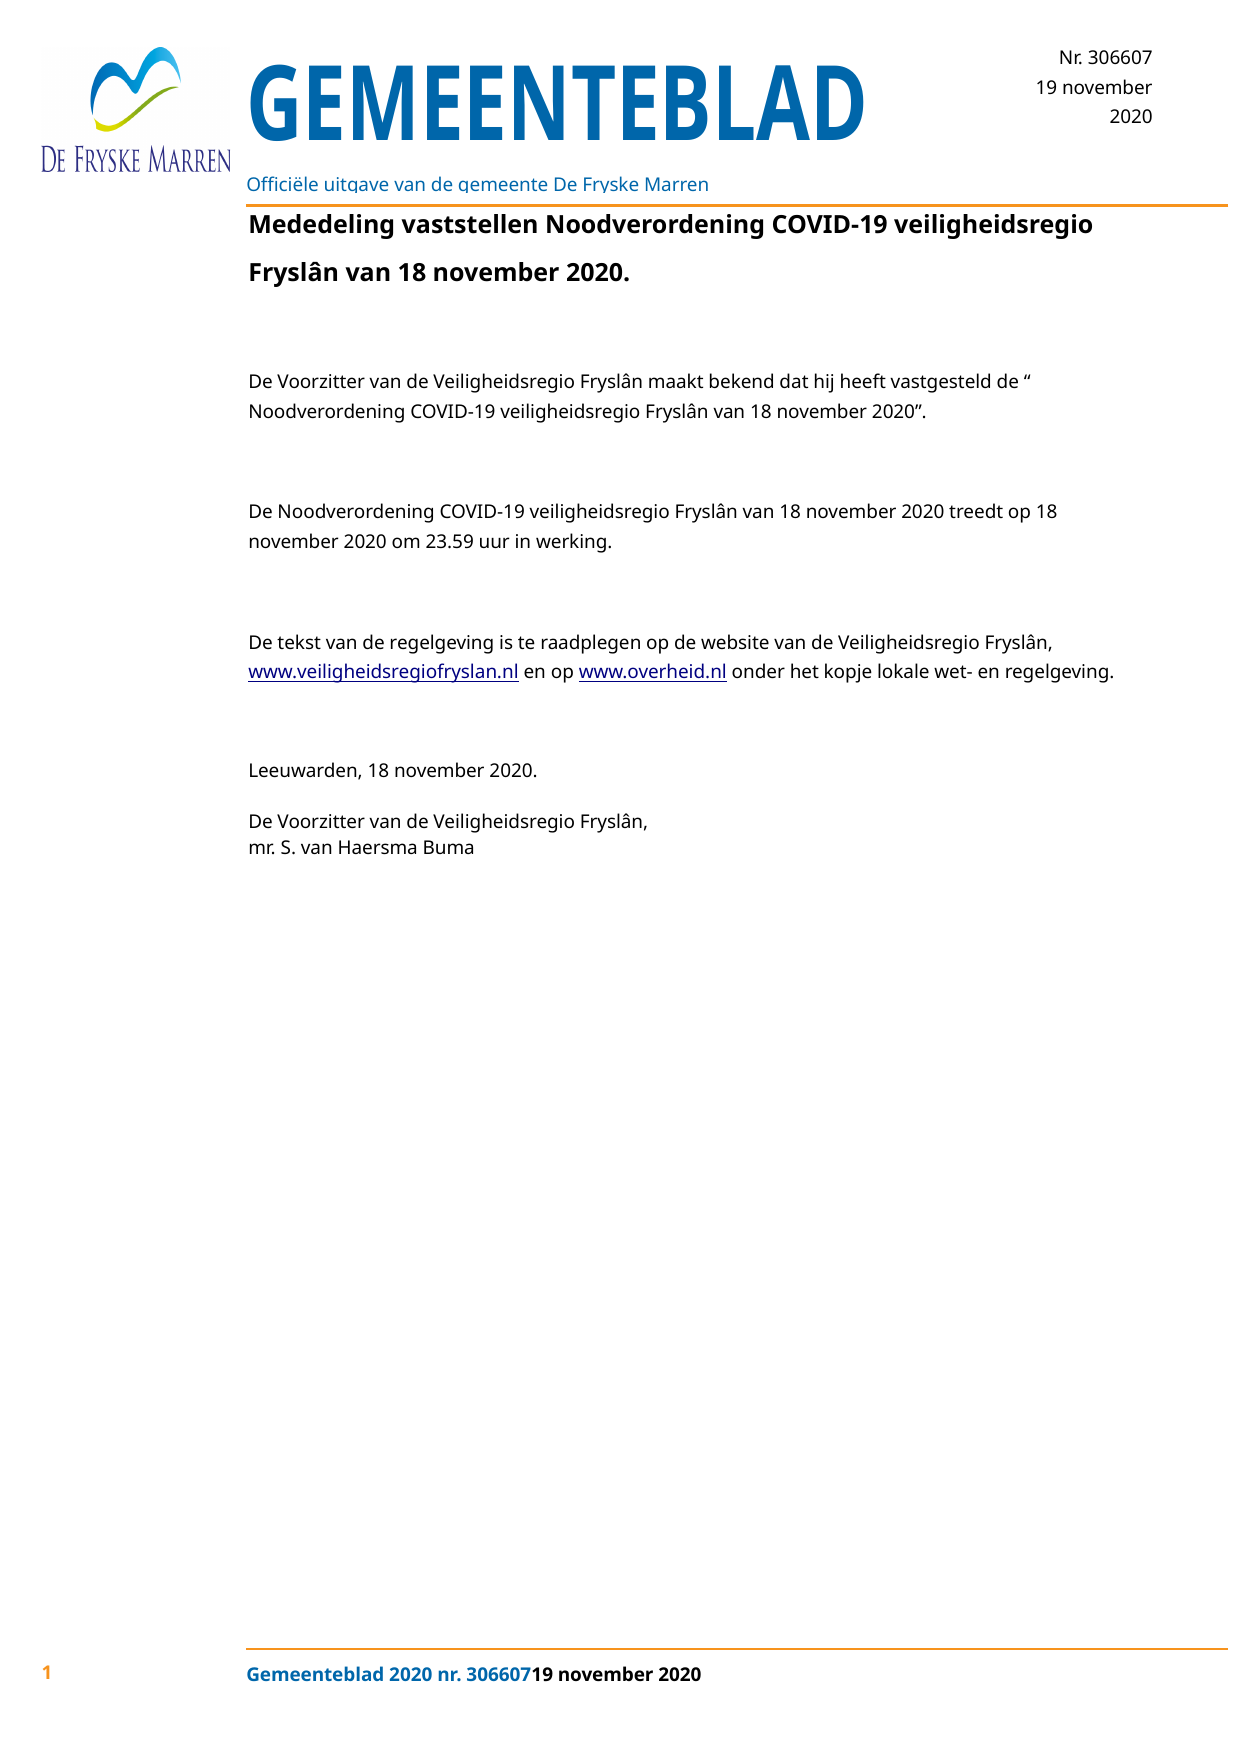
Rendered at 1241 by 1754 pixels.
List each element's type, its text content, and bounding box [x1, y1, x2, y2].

text Leeuwarden, 18 november 2020. [248, 757, 1152, 783]
text De tekst van de regelgeving is te raadplegen op de website van de Veiligheidsregio Fryslân, www.veiligheidsregiofryslan.nl en op www.overheid.nl onder het kopje lokale wet- en regelgeving. [248, 629, 1152, 684]
text Mededeling vaststellen Noodverordening COVID-19 veiligheidsregio Fryslân van 18 november 2020. [248, 207, 1152, 288]
text mr. S. van Haersma Buma [248, 834, 1152, 860]
text De Voorzitter van de Veiligheidsregio Fryslân maakt bekend dat hij heeft vastgesteld de “ Noodverordening COVID-19 veiligheidsregio Fryslân van 18 november 2020”. [248, 368, 1152, 424]
text De Voorzitter van de Veiligheidsregio Fryslân, [248, 808, 1152, 834]
text De Noodverordening COVID-19 veiligheidsregio Fryslân van 18 november 2020 treedt op 18 november 2020 om 23.59 uur in werking. [248, 499, 1152, 554]
picture [41, 47, 231, 172]
